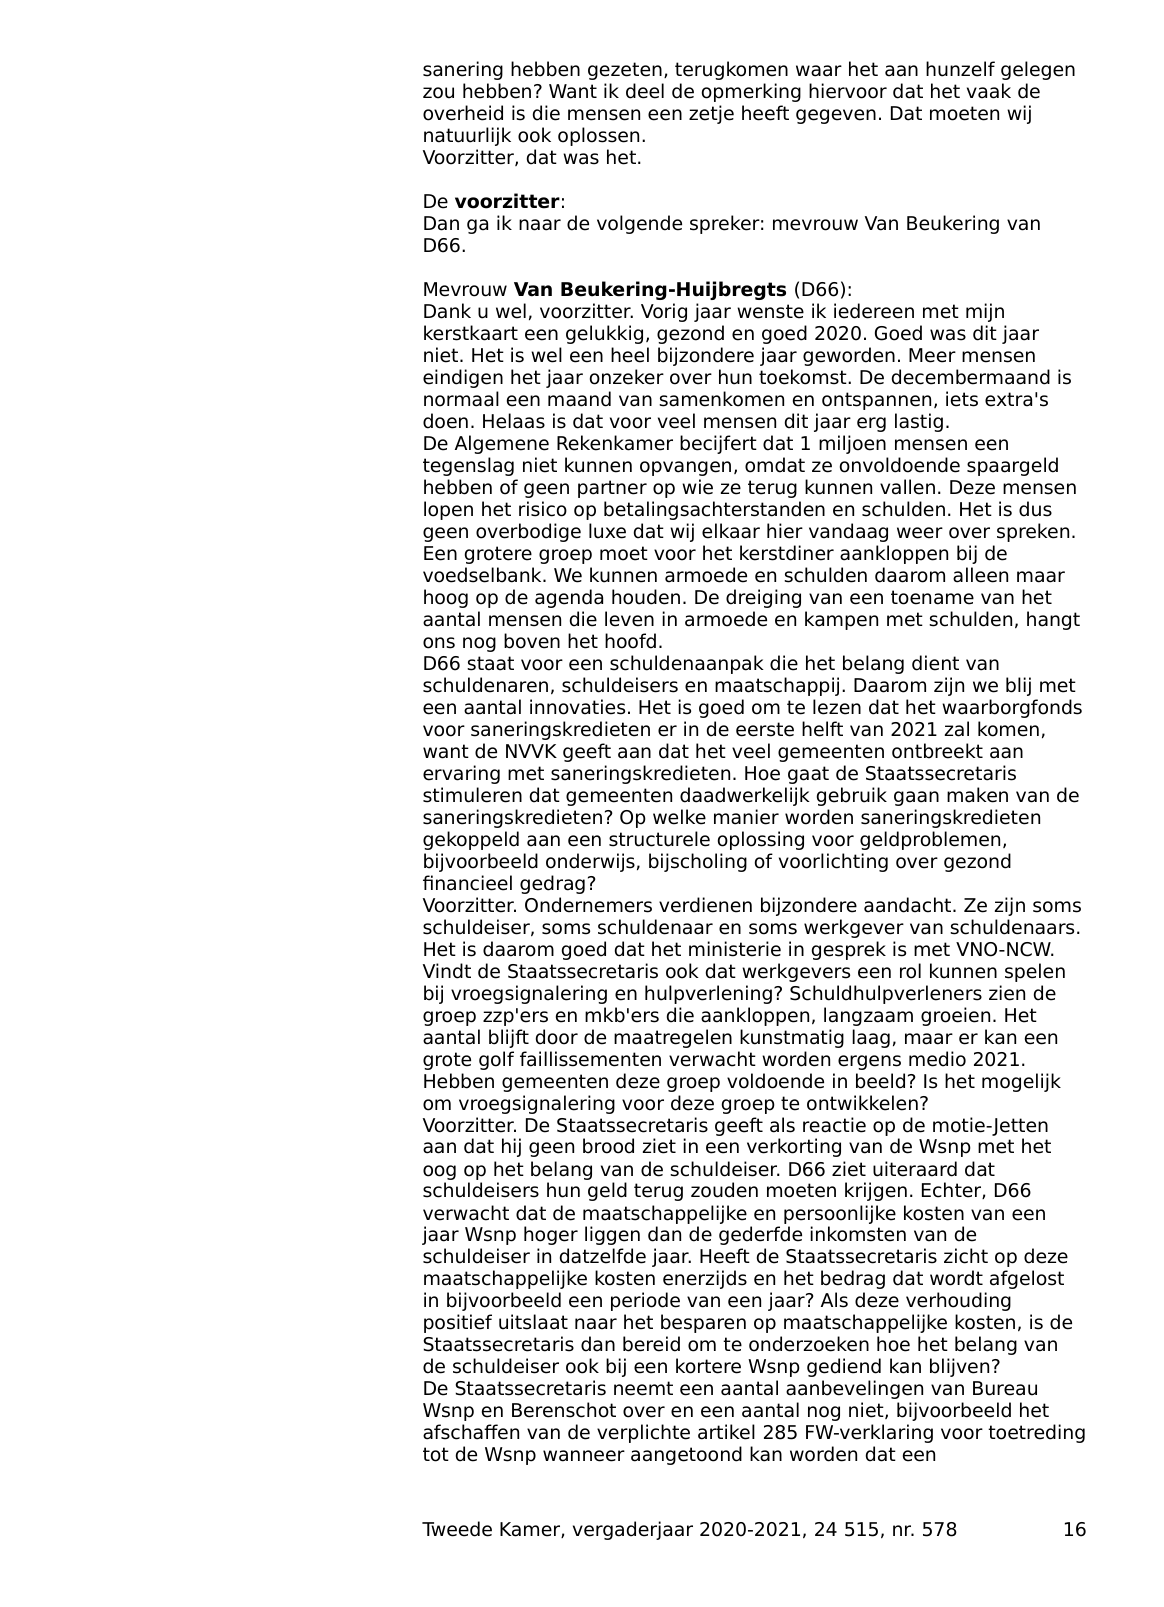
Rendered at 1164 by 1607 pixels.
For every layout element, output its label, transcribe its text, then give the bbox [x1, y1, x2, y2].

text Voorzitter. De Staatssecretaris geeft als reactie op de motie-Jetten aan dat hij geen brood ziet in een verkorting van de Wsnp met het oog op het belang van de schuldeiser. D66 ziet uiteraard dat schuldeisers hun geld terug zouden moeten krijgen. Echter, D66 verwacht dat de maatschappelijke en persoonlijke kosten van een jaar Wsnp hoger liggen dan de gederfde inkomsten van de schuldeiser in datzelfde jaar. Heeft de Staatssecretaris zicht op deze maatschappelijke kosten enerzijds en het bedrag dat wordt afgelost in bijvoorbeeld een periode van een jaar? Als deze verhouding positief uitslaat naar het besparen op maatschappelijke kosten, is de Staatssecretaris dan bereid om te onderzoeken hoe het belang van de schuldeiser ook bij een kortere Wsnp gediend kan blijven? [422, 1114, 1087, 1378]
text Voorzitter. Ondernemers verdienen bijzondere aandacht. Ze zijn soms schuldeiser, soms schuldenaar en soms werkgever van schuldenaars. Het is daarom goed dat het ministerie in gesprek is met VNO-NCW. Vindt de Staatssecretaris ook dat werkgevers een rol kunnen spelen bij vroegsignalering en hulpverlening? Schuldhulpverleners zien de groep zzp'ers en mkb'ers die aankloppen, langzaam groeien. Het aantal blijft door de maatregelen kunstmatig laag, maar er kan een grote golf faillissementen verwacht worden ergens medio 2021. Hebben gemeenten deze groep voldoende in beeld? Is het mogelijk om vroegsignalering voor deze groep te ontwikkelen? [422, 895, 1087, 1114]
text Dank u wel, voorzitter. Vorig jaar wenste ik iedereen met mijn kerstkaart een gelukkig, gezond en goed 2020. Goed was dit jaar niet. Het is wel een heel bijzondere jaar geworden. Meer mensen eindigen het jaar onzeker over hun toekomst. De decembermaand is normaal een maand van samenkomen en ontspannen, iets extra's doen. Helaas is dat voor veel mensen dit jaar erg lastig. [422, 301, 1087, 433]
text D66 staat voor een schuldenaanpak die het belang dient van schuldenaren, schuldeisers en maatschappij. Daarom zijn we blij met een aantal innovaties. Het is goed om te lezen dat het waarborgfonds voor saneringskredieten er in de eerste helft van 2021 zal komen, want de NVVK geeft aan dat het veel gemeenten ontbreekt aan ervaring met saneringskredieten. Hoe gaat de Staatssecretaris stimuleren dat gemeenten daadwerkelijk gebruik gaan maken van de saneringskredieten? Op welke manier worden saneringskredieten gekoppeld aan een structurele oplossing voor geldproblemen, bijvoorbeeld onderwijs, bijscholing of voorlichting over gezond financieel gedrag? [422, 653, 1087, 895]
text Voorzitter, dat was het. [422, 147, 1087, 169]
text De Staatssecretaris neemt een aantal aanbevelingen van Bureau Wsnp en Berenschot over en een aantal nog niet, bijvoorbeeld het afschaffen van de verplichte artikel 285 FW-verklaring voor toetreding tot de Wsnp wanneer aangetoond kan worden dat een [422, 1378, 1087, 1466]
text Mevrouw Van Beukering-Huijbregts (D66): [422, 279, 1087, 301]
text De voorzitter: [422, 191, 1087, 213]
text Dan ga ik naar de volgende spreker: mevrouw Van Beukering van D66. [422, 213, 1087, 257]
text sanering hebben gezeten, terugkomen waar het aan hunzelf gelegen zou hebben? Want ik deel de opmerking hiervoor dat het vaak de overheid is die mensen een zetje heeft gegeven. Dat moeten wij natuurlijk ook oplossen. [422, 59, 1087, 147]
text De Algemene Rekenkamer becijfert dat 1 miljoen mensen een tegenslag niet kunnen opvangen, omdat ze onvoldoende spaargeld hebben of geen partner op wie ze terug kunnen vallen. Deze mensen lopen het risico op betalingsachterstanden en schulden. Het is dus geen overbodige luxe dat wij elkaar hier vandaag weer over spreken. Een grotere groep moet voor het kerstdiner aankloppen bij de voedselbank. We kunnen armoede en schulden daarom alleen maar hoog op de agenda houden. De dreiging van een toename van het aantal mensen die leven in armoede en kampen met schulden, hangt ons nog boven het hoofd. [422, 433, 1087, 653]
